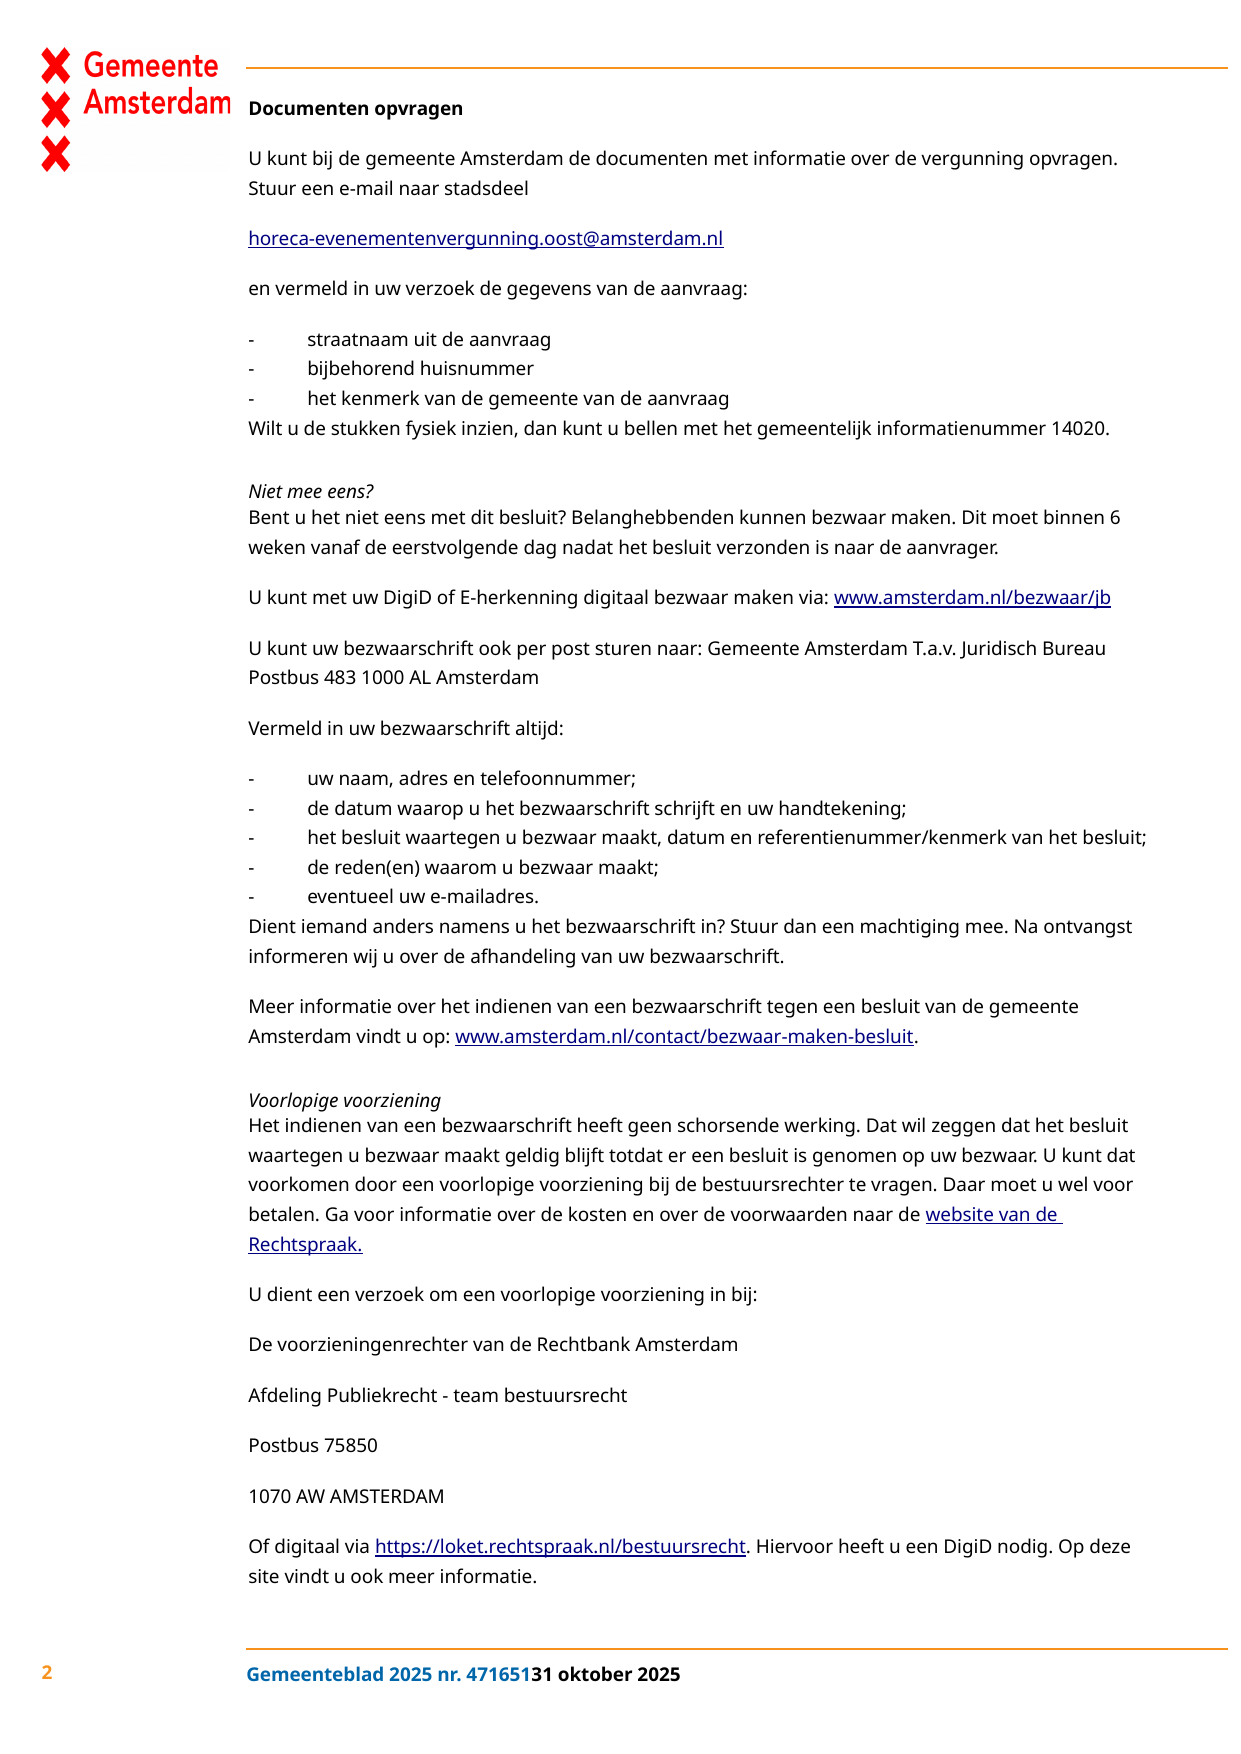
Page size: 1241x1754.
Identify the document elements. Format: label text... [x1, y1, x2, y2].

list het besluit waartegen u bezwaar maakt, datum en referentienummer/kenmerk van het besluit; [248, 824, 1152, 850]
list uw naam, adres en telefoonnummer; [248, 765, 1152, 791]
text U kunt uw bezwaarschrift ook per post sturen naar: Gemeente Amsterdam T.a.v. Juridisch Bureau Postbus 483 1000 AL Amsterdam [248, 635, 1152, 690]
text Of digitaal via https://loket.rechtspraak.nl/bestuursrecht. Hiervoor heeft u een DigiD nodig. Op deze site vindt u ook meer informatie. [248, 1533, 1152, 1589]
list de datum waarop u het bezwaarschrift schrijft en uw handtekening; [248, 795, 1152, 821]
text Niet mee eens? [248, 479, 1152, 504]
text Postbus 75850 [248, 1432, 1152, 1458]
list de reden(en) waarom u bezwaar maakt; [248, 854, 1152, 880]
text Meer informatie over het indienen van een bezwaarschrift tegen een besluit van de gemeente Amsterdam vindt u op: www.amsterdam.nl/contact/bezwaar-maken-besluit. [248, 993, 1152, 1048]
text horeca-evenementenvergunning.oost@amsterdam.nl [248, 225, 1152, 251]
text U dient een verzoek om een voorlopige voorziening in bij: [248, 1281, 1152, 1307]
list eventueel uw e-mailadres. [248, 884, 1152, 909]
text U kunt met uw DigiD of E-herkenning digitaal bezwaar maken via: www.amsterdam.nl/bezwaar/jb [248, 584, 1152, 610]
text 1070 AW AMSTERDAM [248, 1483, 1152, 1509]
text Documenten opvragen [248, 95, 1152, 121]
text Bent u het niet eens met dit besluit? Belanghebbenden kunnen bezwaar maken. Dit moet binnen 6 weken vanaf de eerstvolgende dag nadat het besluit verzonden is naar de aanvrager. [248, 504, 1152, 560]
picture [41, 47, 231, 172]
text Dient iemand anders namens u het bezwaarschrift in? Stuur dan een machtiging mee. Na ontvangst informeren wij u over de afhandeling van uw bezwaarschrift. [248, 913, 1152, 968]
text Het indienen van een bezwaarschrift heeft geen schorsende werking. Dat wil zeggen dat het besluit waartegen u bezwaar maakt geldig blijft totdat er een besluit is genomen op uw bezwaar. U kunt dat voorkomen door een voorlopige voorziening bij de bestuursrechter te vragen. Daar moet u wel voor betalen. Ga voor informatie over de kosten en over de voorwaarden naar de website van de Rechtspraak. [248, 1112, 1152, 1257]
list het kenmerk van de gemeente van de aanvraag [248, 385, 1152, 411]
text Afdeling Publiekrecht - team bestuursrecht [248, 1382, 1152, 1408]
text en vermeld in uw verzoek de gegevens van de aanvraag: [248, 276, 1152, 301]
list bijbehorend huisnummer [248, 356, 1152, 381]
text U kunt bij de gemeente Amsterdam de documenten met informatie over de vergunning opvragen. Stuur een e-mail naar stadsdeel [248, 145, 1152, 201]
text Voorlopige voorziening [248, 1087, 1152, 1112]
text Wilt u de stukken fysiek inzien, dan kunt u bellen met het gemeentelijk informatienummer 14020. [248, 415, 1152, 441]
text De voorzieningenrechter van de Rechtbank Amsterdam [248, 1332, 1152, 1357]
text Vermeld in uw bezwaarschrift altijd: [248, 715, 1152, 741]
list straatnaam uit de aanvraag [248, 326, 1152, 352]
